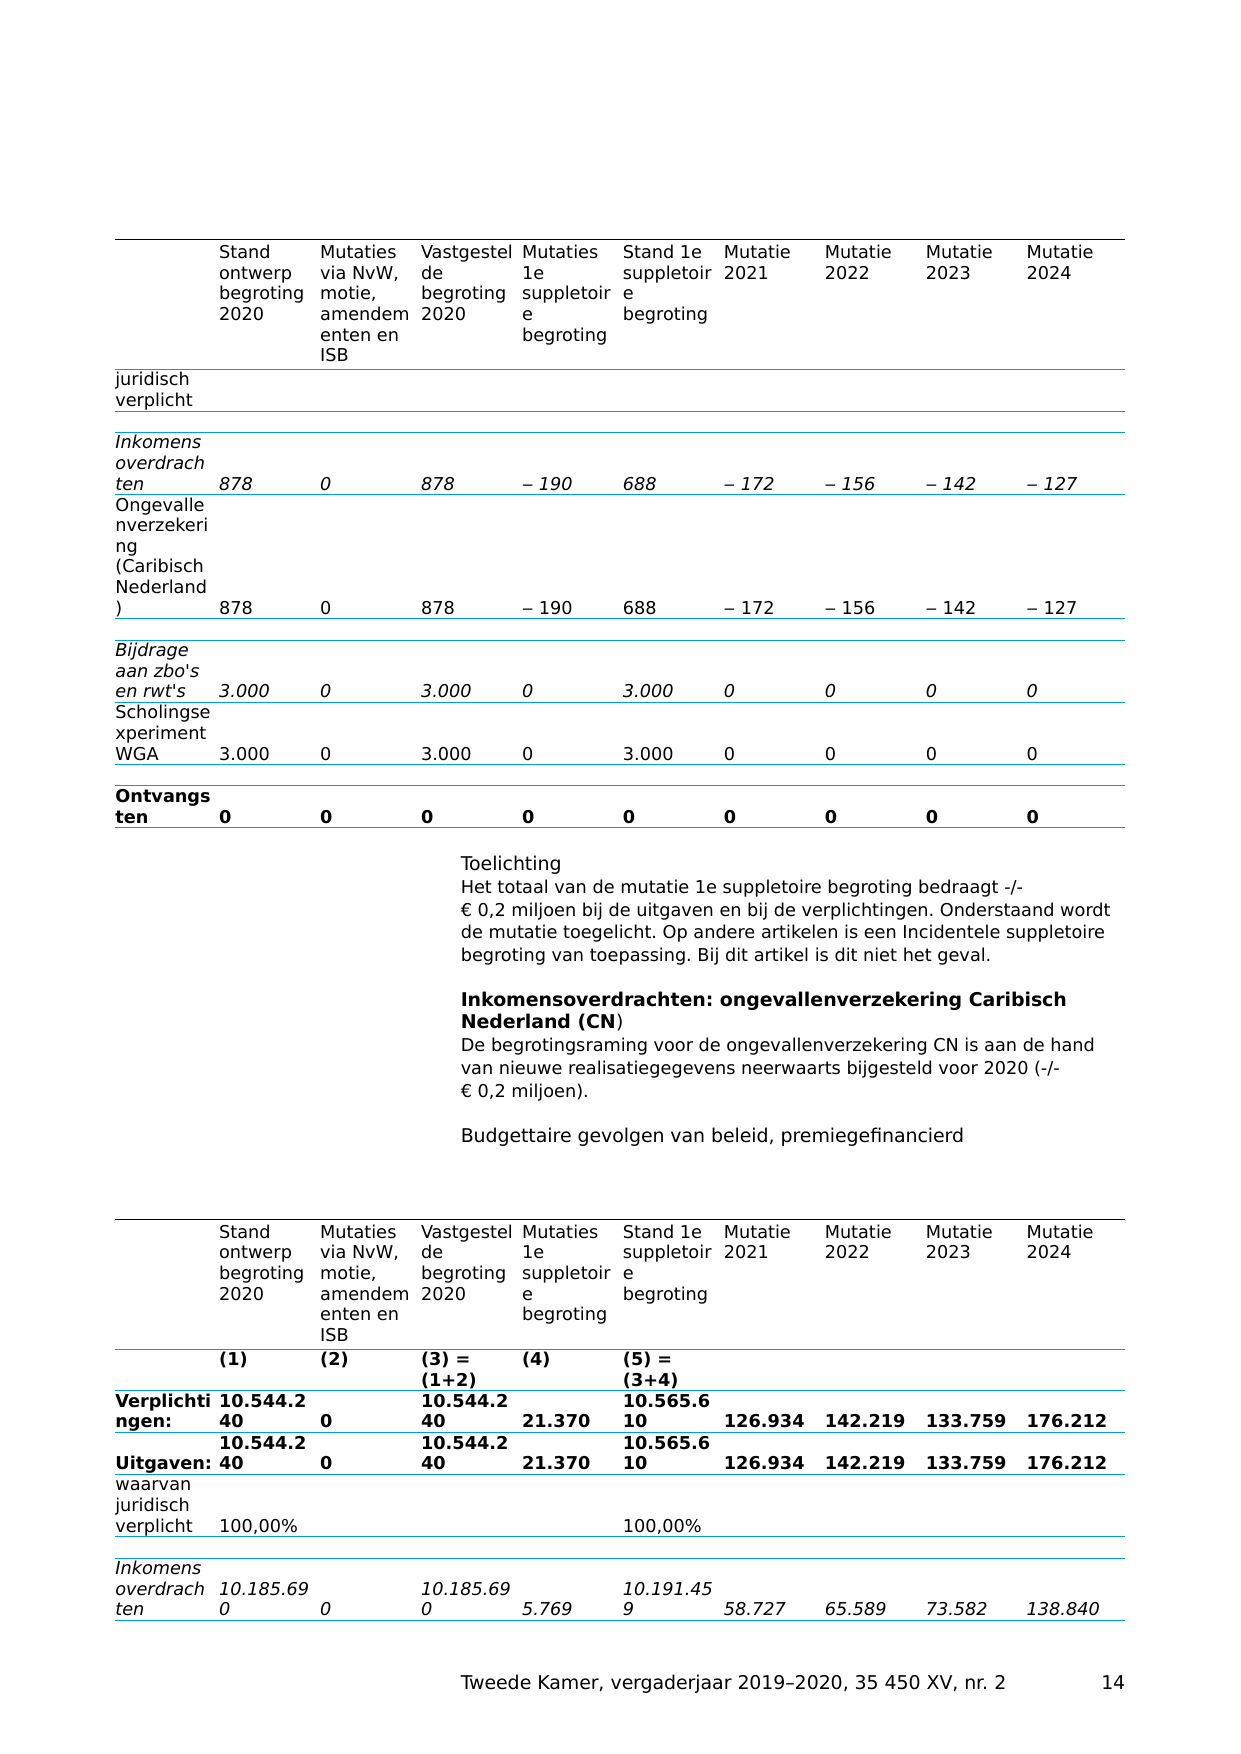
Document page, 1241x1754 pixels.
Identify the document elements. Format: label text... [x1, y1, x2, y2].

table_cell 0 [721, 703, 822, 764]
table_cell [923, 1350, 1023, 1390]
table_cell [923, 619, 1023, 639]
table_cell [216, 1537, 317, 1557]
title Budgettaire gevolgen van beleid, premiegefinancierd [461, 1125, 1125, 1147]
table_cell 0 [317, 433, 418, 494]
table_cell [317, 1475, 418, 1536]
table_cell [923, 1537, 1023, 1557]
table_cell [115, 619, 216, 639]
table_cell (3) = (1+2) [418, 1350, 519, 1390]
table_cell Mutaties via NvW, motie, amendementen en ISB [317, 1220, 418, 1348]
table_cell [620, 412, 721, 432]
table_cell [1024, 412, 1125, 432]
table_cell Mutatie 2021 [721, 1220, 822, 1348]
table_cell [1024, 1537, 1125, 1557]
table_cell [317, 370, 418, 411]
table_cell [923, 370, 1023, 411]
table_cell 126.934 [721, 1391, 822, 1432]
table_cell 0 [923, 641, 1023, 702]
table_cell [1024, 1350, 1125, 1390]
table_cell 5.769 [519, 1559, 620, 1620]
table_cell [519, 1537, 620, 1557]
table_cell Stand 1e suppletoire begroting [620, 1220, 721, 1348]
table_cell juridisch verplicht [115, 370, 216, 411]
table_cell 58.727 [721, 1559, 822, 1620]
table_cell [418, 619, 519, 639]
table_cell 10.565.610 [620, 1391, 721, 1432]
table_cell Mutatie 2023 [923, 240, 1023, 369]
table_cell [317, 619, 418, 639]
table_cell 142.219 [822, 1433, 923, 1474]
table_cell [923, 412, 1023, 432]
table_cell [721, 619, 822, 639]
table_cell [1024, 370, 1125, 411]
table_cell [822, 412, 923, 432]
table_cell 878 [418, 495, 519, 618]
table_cell [620, 619, 721, 639]
table_cell Mutatie 2023 [923, 1220, 1023, 1348]
table_cell 10.544.240 [418, 1433, 519, 1474]
table_cell 3.000 [418, 641, 519, 702]
table_cell ‒ 172 [721, 495, 822, 618]
table_cell Mutaties via NvW, motie, amendementen en ISB [317, 240, 418, 369]
table_cell 0 [519, 703, 620, 764]
table_cell Mutaties 1e suppletoire begroting [519, 240, 620, 369]
table_cell [822, 370, 923, 411]
table_cell [519, 619, 620, 639]
table_cell [115, 1220, 216, 1348]
table_cell [519, 412, 620, 432]
table_cell [721, 1537, 822, 1557]
table_cell [721, 412, 822, 432]
table_cell [620, 1537, 721, 1557]
table_cell 878 [216, 433, 317, 494]
table_cell [1024, 1475, 1125, 1536]
table_cell [418, 765, 519, 785]
table_header Tabel 12 Budgettaire gevolgen van beleid, premiegefinancierd artikel 3 Arbeidsongeschiktheid (bedragen x € 1.000) [115, 1171, 1125, 1218]
table_cell waarvan juridisch verplicht [115, 1475, 216, 1536]
table_cell 10.185.690 [216, 1559, 317, 1620]
table_cell [620, 370, 721, 411]
table_cell 21.370 [519, 1391, 620, 1432]
table_cell [115, 412, 216, 432]
table_cell 0 [923, 703, 1023, 764]
table_cell [216, 412, 317, 432]
table_cell [216, 765, 317, 785]
table_cell Mutatie 2024 [1024, 1220, 1125, 1348]
table_cell 138.840 [1024, 1559, 1125, 1620]
table_cell 73.582 [923, 1559, 1023, 1620]
table_cell Scholingsexperiment WGA [115, 703, 216, 764]
table_cell [418, 370, 519, 411]
table_cell [822, 1350, 923, 1390]
table_cell Ontvangsten [115, 786, 216, 827]
table_cell 0 [923, 786, 1023, 827]
title Toelichting [461, 853, 1125, 875]
table_cell Mutatie 2022 [822, 240, 923, 369]
table_cell 0 [418, 786, 519, 827]
table_cell Stand 1e suppletoire begroting [620, 240, 721, 369]
table_cell [822, 1537, 923, 1557]
table_cell 3.000 [216, 703, 317, 764]
table_cell (1) [216, 1350, 317, 1390]
table_cell 142.219 [822, 1391, 923, 1432]
table_cell ‒ 190 [519, 495, 620, 618]
table_cell Stand ontwerp begroting 2020 [216, 240, 317, 369]
table_cell [115, 240, 216, 369]
table_cell 0 [317, 641, 418, 702]
table_cell 0 [721, 641, 822, 702]
table_cell 176.212 [1024, 1391, 1125, 1432]
table_cell Vastgestelde begroting 2020 [418, 240, 519, 369]
table_cell ‒ 156 [822, 433, 923, 494]
table_cell 10.565.610 [620, 1433, 721, 1474]
table_cell [216, 370, 317, 411]
table_cell 0 [1024, 703, 1125, 764]
table_cell 688 [620, 495, 721, 618]
table_cell [822, 765, 923, 785]
table_cell 3.000 [418, 703, 519, 764]
table_cell Mutatie 2022 [822, 1220, 923, 1348]
table_cell [317, 765, 418, 785]
table_cell [721, 765, 822, 785]
table_cell [519, 765, 620, 785]
table_cell [519, 1475, 620, 1536]
table_cell 0 [822, 786, 923, 827]
table_cell [822, 619, 923, 639]
table_cell [620, 765, 721, 785]
table_cell Mutatie 2024 [1024, 240, 1125, 369]
table_cell ‒ 156 [822, 495, 923, 618]
table_cell [115, 765, 216, 785]
table_cell 0 [317, 703, 418, 764]
table_cell [519, 370, 620, 411]
table_cell 65.589 [822, 1559, 923, 1620]
text De begrotingsraming voor de ongevallenverzekering CN is aan de hand van nieuwe realisatiegegevens neerwaarts bijgesteld voor 2020 (-/- € 0,2 miljoen). [461, 1033, 1125, 1102]
text Het totaal van de mutatie 1e suppletoire begroting bedraagt -/- € 0,2 miljoen bij de uitgaven en bij de verplichtingen. Onderstaand wordt de mutatie toegelicht. Op andere artikelen is een Incidentele suppletoire begroting van toepassing. Bij dit artikel is dit niet het geval. [461, 875, 1125, 966]
table_cell 0 [721, 786, 822, 827]
table_cell 0 [317, 786, 418, 827]
table_cell 0 [822, 641, 923, 702]
table_cell Stand ontwerp begroting 2020 [216, 1220, 317, 1348]
table_cell 100,00% [216, 1475, 317, 1536]
table_cell Vastgestelde begroting 2020 [418, 1220, 519, 1348]
table_cell 3.000 [216, 641, 317, 702]
table_cell Inkomensoverdrachten [115, 433, 216, 494]
table_cell Bijdrage aan zbo's en rwt's [115, 641, 216, 702]
table_cell 0 [317, 495, 418, 618]
table_cell [1024, 765, 1125, 785]
table_cell 0 [822, 703, 923, 764]
table_cell 0 [317, 1433, 418, 1474]
table_cell Mutatie 2021 [721, 240, 822, 369]
table_cell 0 [216, 786, 317, 827]
table_cell 0 [620, 786, 721, 827]
table_cell 0 [317, 1559, 418, 1620]
table_cell 133.759 [923, 1391, 1023, 1432]
table_cell Ongevallenverzekering (Caribisch Nederland) [115, 495, 216, 618]
table_cell 10.544.240 [216, 1391, 317, 1432]
table_cell [317, 1537, 418, 1557]
table_cell [418, 1475, 519, 1536]
table_cell 688 [620, 433, 721, 494]
table_cell [317, 412, 418, 432]
table_cell 133.759 [923, 1433, 1023, 1474]
table_cell Verplichtingen: [115, 1391, 216, 1432]
table_cell [115, 1350, 216, 1390]
table_cell [822, 1475, 923, 1536]
table_cell ‒ 142 [923, 495, 1023, 618]
table_cell [721, 1350, 822, 1390]
table_cell 10.544.240 [216, 1433, 317, 1474]
table_cell 878 [216, 495, 317, 618]
table_cell (5) = (3+4) [620, 1350, 721, 1390]
table_cell [721, 370, 822, 411]
table_cell ‒ 142 [923, 433, 1023, 494]
table_cell (4) [519, 1350, 620, 1390]
table_header Tabel 11 Budgettaire gevolgen van beleid, begrotingsgefinancierd artikel 3 Arbeidsongeschiktheid (bedragen x € 1.000) [115, 191, 1125, 239]
table_cell 10.191.459 [620, 1559, 721, 1620]
table_cell ‒ 190 [519, 433, 620, 494]
table_cell Mutaties 1e suppletoire begroting [519, 1220, 620, 1348]
table_cell [923, 1475, 1023, 1536]
table_cell [1024, 619, 1125, 639]
table_cell 3.000 [620, 703, 721, 764]
text Inkomensoverdrachten: ongevallenverzekering Caribisch Nederland (CN) [461, 989, 1125, 1033]
table_cell [721, 1475, 822, 1536]
table_cell 0 [1024, 641, 1125, 702]
table_cell ‒ 172 [721, 433, 822, 494]
table_cell 0 [1024, 786, 1125, 827]
table_cell 3.000 [620, 641, 721, 702]
table_cell 10.185.690 [418, 1559, 519, 1620]
table_cell 10.544.240 [418, 1391, 519, 1432]
table_cell 176.212 [1024, 1433, 1125, 1474]
table_cell (2) [317, 1350, 418, 1390]
table_cell 0 [317, 1391, 418, 1432]
table_cell 100,00% [620, 1475, 721, 1536]
table_cell [418, 412, 519, 432]
table_cell [216, 619, 317, 639]
table_cell 126.934 [721, 1433, 822, 1474]
table_cell ‒ 127 [1024, 433, 1125, 494]
table_cell ‒ 127 [1024, 495, 1125, 618]
table_cell 878 [418, 433, 519, 494]
table_cell 0 [519, 786, 620, 827]
table_cell Uitgaven: [115, 1433, 216, 1474]
table_cell 0 [519, 641, 620, 702]
table_cell Inkomensoverdrachten [115, 1559, 216, 1620]
table_cell 21.370 [519, 1433, 620, 1474]
table_cell [115, 1537, 216, 1557]
table_cell [418, 1537, 519, 1557]
table_cell [923, 765, 1023, 785]
